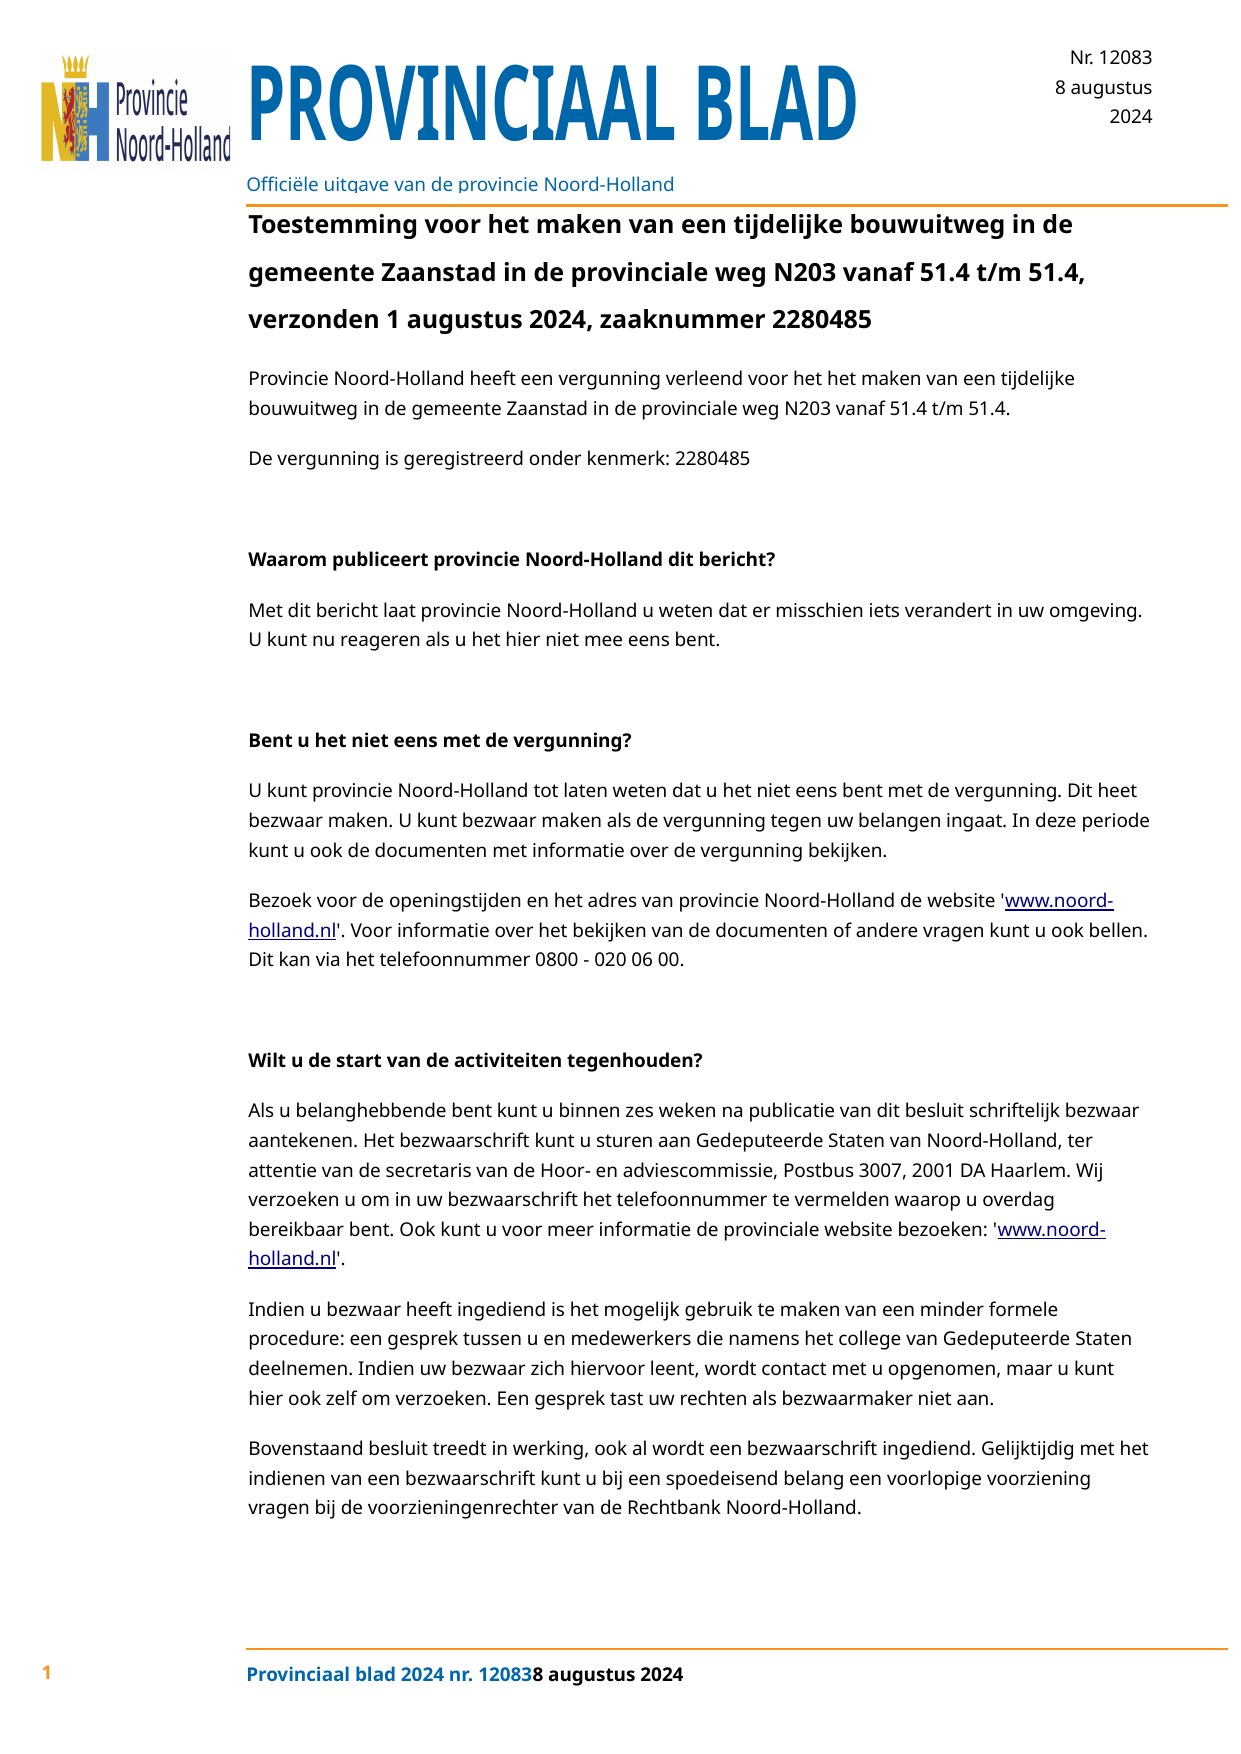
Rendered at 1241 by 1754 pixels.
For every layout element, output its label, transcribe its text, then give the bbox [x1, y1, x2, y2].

picture [41, 47, 231, 172]
text De vergunning is geregistreerd onder kenmerk: 2280485 [248, 446, 1152, 471]
text Wilt u de start van de activiteiten tegenhouden? [248, 1047, 1152, 1073]
text Toestemming voor het maken van een tijdelijke bouwuitweg in de gemeente Zaanstad in de provinciale weg N203 vanaf 51.4 t/m 51.4, verzonden 1 augustus 2024, zaaknummer 2280485 [248, 207, 1152, 336]
text Bent u het niet eens met de vergunning? [248, 727, 1152, 753]
text Indien u bezwaar heeft ingediend is het mogelijk gebruik te maken van een minder formele procedure: een gesprek tussen u en medewerkers die namens het college van Gedeputeerde Staten deelnemen. Indien uw bezwaar zich hiervoor leent, wordt contact met u opgenomen, maar u kunt hier ook zelf om verzoeken. Een gesprek tast uw rechten als bezwaarmaker niet aan. [248, 1296, 1152, 1410]
text Met dit bericht laat provincie Noord-Holland u weten dat er misschien iets verandert in uw omgeving. U kunt nu reageren als u het hier niet mee eens bent. [248, 597, 1152, 652]
text Bezoek voor de openingstijden en het adres van provincie Noord-Holland de website 'www.noord-holland.nl'. Voor informatie over het bekijken van de documenten of andere vragen kunt u ook bellen. Dit kan via het telefoonnummer 0800 - 020 06 00. [248, 887, 1152, 972]
text Als u belanghebbende bent kunt u binnen zes weken na publicatie van dit besluit schriftelijk bezwaar aantekenen. Het bezwaarschrift kunt u sturen aan Gedeputeerde Staten van Noord-Holland, ter attentie van de secretaris van de Hoor- en adviescommissie, Postbus 3007, 2001 DA Haarlem. Wij verzoeken u om in uw bezwaarschrift het telefoonnummer te vermelden waarop u overdag bereikbaar bent. Ook kunt u voor meer informatie de provinciale website bezoeken: 'www.noord-holland.nl'. [248, 1098, 1152, 1271]
text Bovenstaand besluit treedt in werking, ook al wordt een bezwaarschrift ingediend. Gelijktijdig met het indienen van een bezwaarschrift kunt u bij een spoedeisend belang een voorlopige voorziening vragen bij de voorzieningenrechter van de Rechtbank Noord-Holland. [248, 1435, 1152, 1520]
text Waarom publiceert provincie Noord-Holland dit bericht? [248, 546, 1152, 572]
text Provincie Noord-Holland heeft een vergunning verleend voor het het maken van een tijdelijke bouwuitweg in de gemeente Zaanstad in de provinciale weg N203 vanaf 51.4 t/m 51.4. [248, 366, 1152, 421]
text U kunt provincie Noord-Holland tot laten weten dat u het niet eens bent met de vergunning. Dit heet bezwaar maken. U kunt bezwaar maken als de vergunning tegen uw belangen ingaat. In deze periode kunt u ook de documenten met informatie over de vergunning bekijken. [248, 778, 1152, 862]
